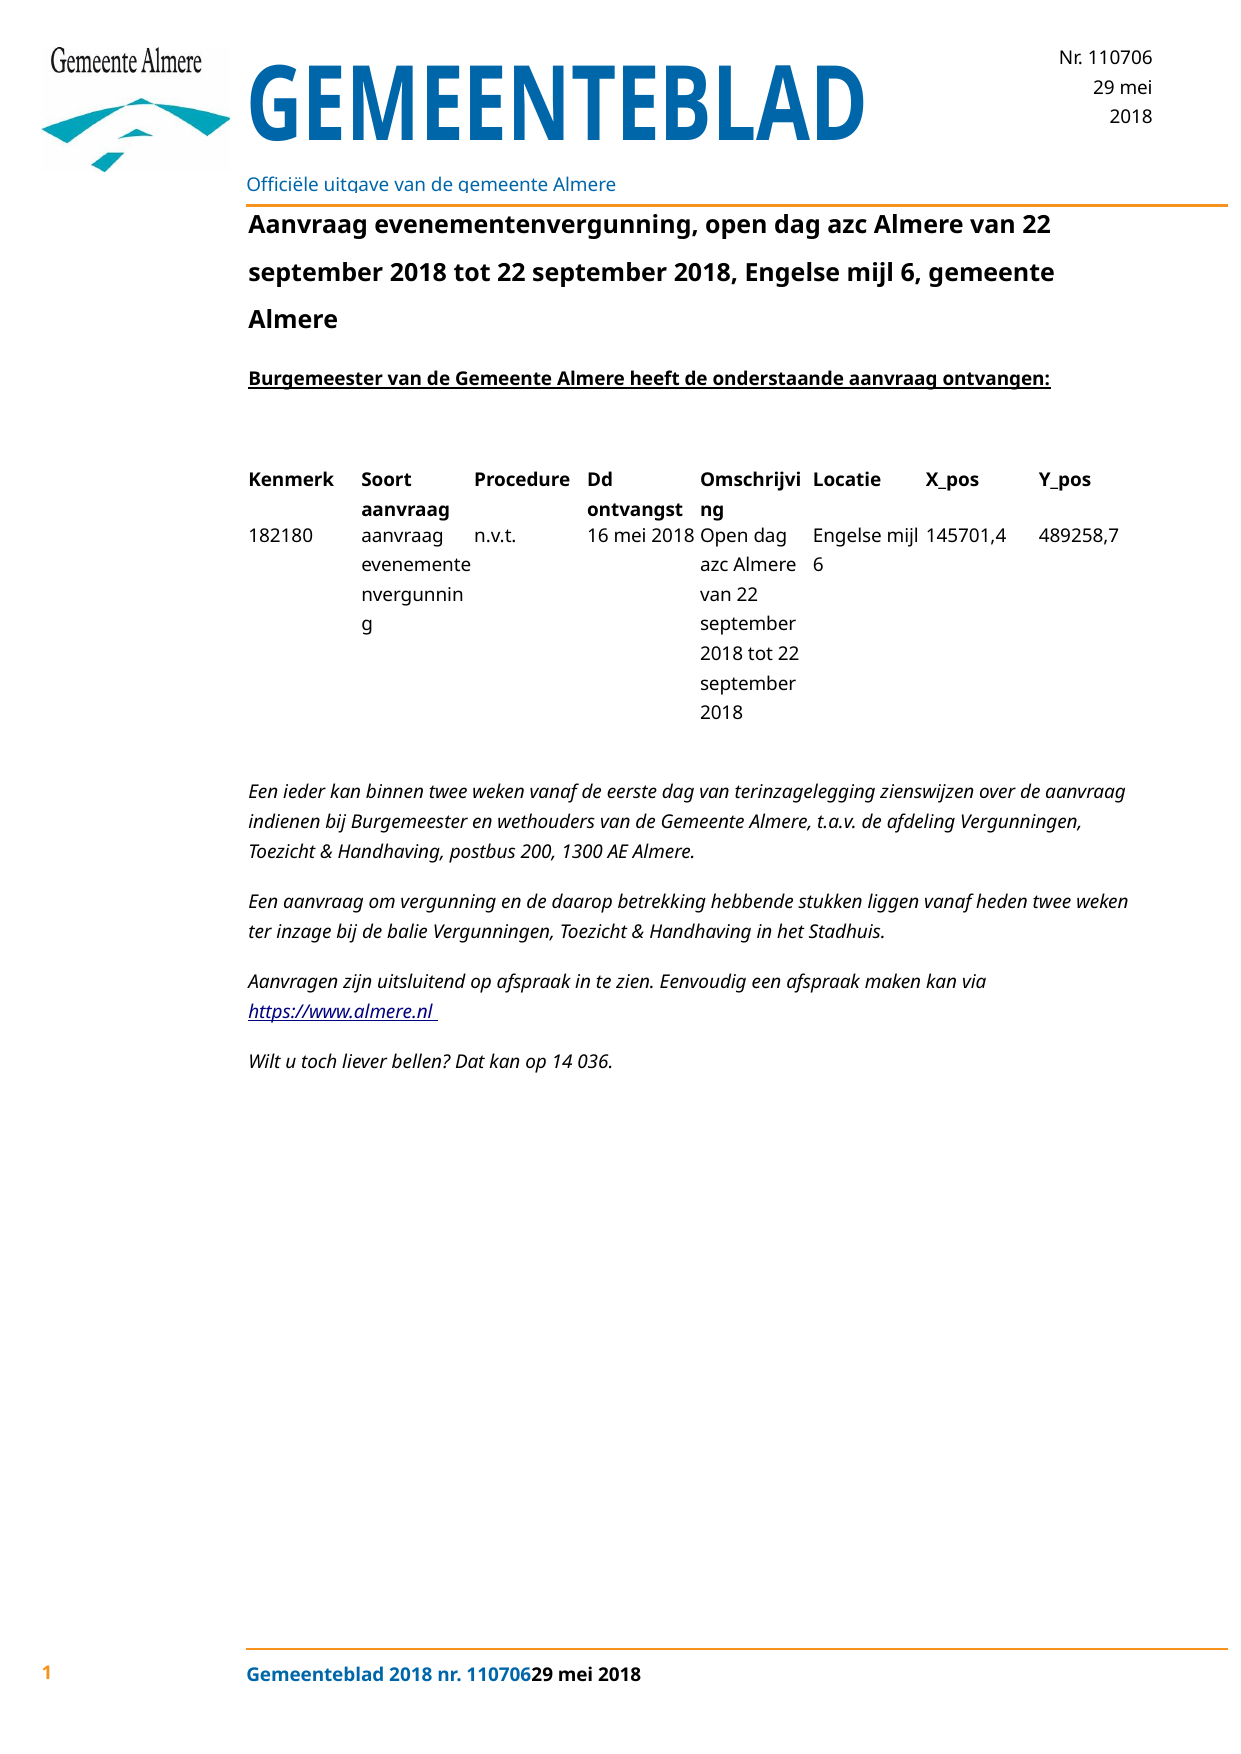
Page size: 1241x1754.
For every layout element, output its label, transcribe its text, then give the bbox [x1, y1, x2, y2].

text Een ieder kan binnen twee weken vanaf de eerste dag van terinzagelegging zienswijzen over de aanvraag indienen bij Burgemeester en wethouders van de Gemeente Almere, t.a.v. de afdeling Vergunningen, Toezicht & Handhaving, postbus 200, 1300 AE Almere. [248, 779, 1152, 863]
table_header Kenmerk [248, 466, 361, 522]
table_cell 16 mei 2018 [587, 522, 700, 725]
table_cell 182180 [248, 522, 361, 725]
table_cell Engelse mijl 6 [813, 522, 926, 725]
table_header Procedure [474, 466, 587, 522]
table_header Locatie [813, 466, 926, 522]
table_cell 489258,7 [1039, 522, 1152, 725]
text Wilt u toch liever bellen? Dat kan op 14 036. [248, 1048, 1152, 1074]
table_cell 145701,4 [926, 522, 1038, 725]
table_header Soort aanvraag [361, 466, 474, 522]
table_header Y_pos [1039, 466, 1152, 522]
text Aanvraag evenementenvergunning, open dag azc Almere van 22 september 2018 tot 22 september 2018, Engelse mijl 6, gemeente Almere [248, 207, 1152, 336]
table_header Dd ontvangst [587, 466, 700, 522]
table_header Omschrijving [700, 466, 813, 522]
picture [41, 47, 231, 172]
text Burgemeester van de Gemeente Almere heeft de onderstaande aanvraag ontvangen: [248, 366, 1152, 391]
text Aanvragen zijn uitsluitend op afspraak in te zien. Eenvoudig een afspraak maken kan via https://www.almere.nl [248, 968, 1152, 1023]
table_cell n.v.t. [474, 522, 587, 725]
table_cell aanvraag evenementenvergunning [361, 522, 474, 725]
table_header X_pos [926, 466, 1038, 522]
table_cell Open dag azc Almere van 22 september 2018 tot 22 september 2018 [700, 522, 813, 725]
text Een aanvraag om vergunning en de daarop betrekking hebbende stukken liggen vanaf heden twee weken ter inzage bij de balie Vergunningen, Toezicht & Handhaving in het Stadhuis. [248, 888, 1152, 943]
